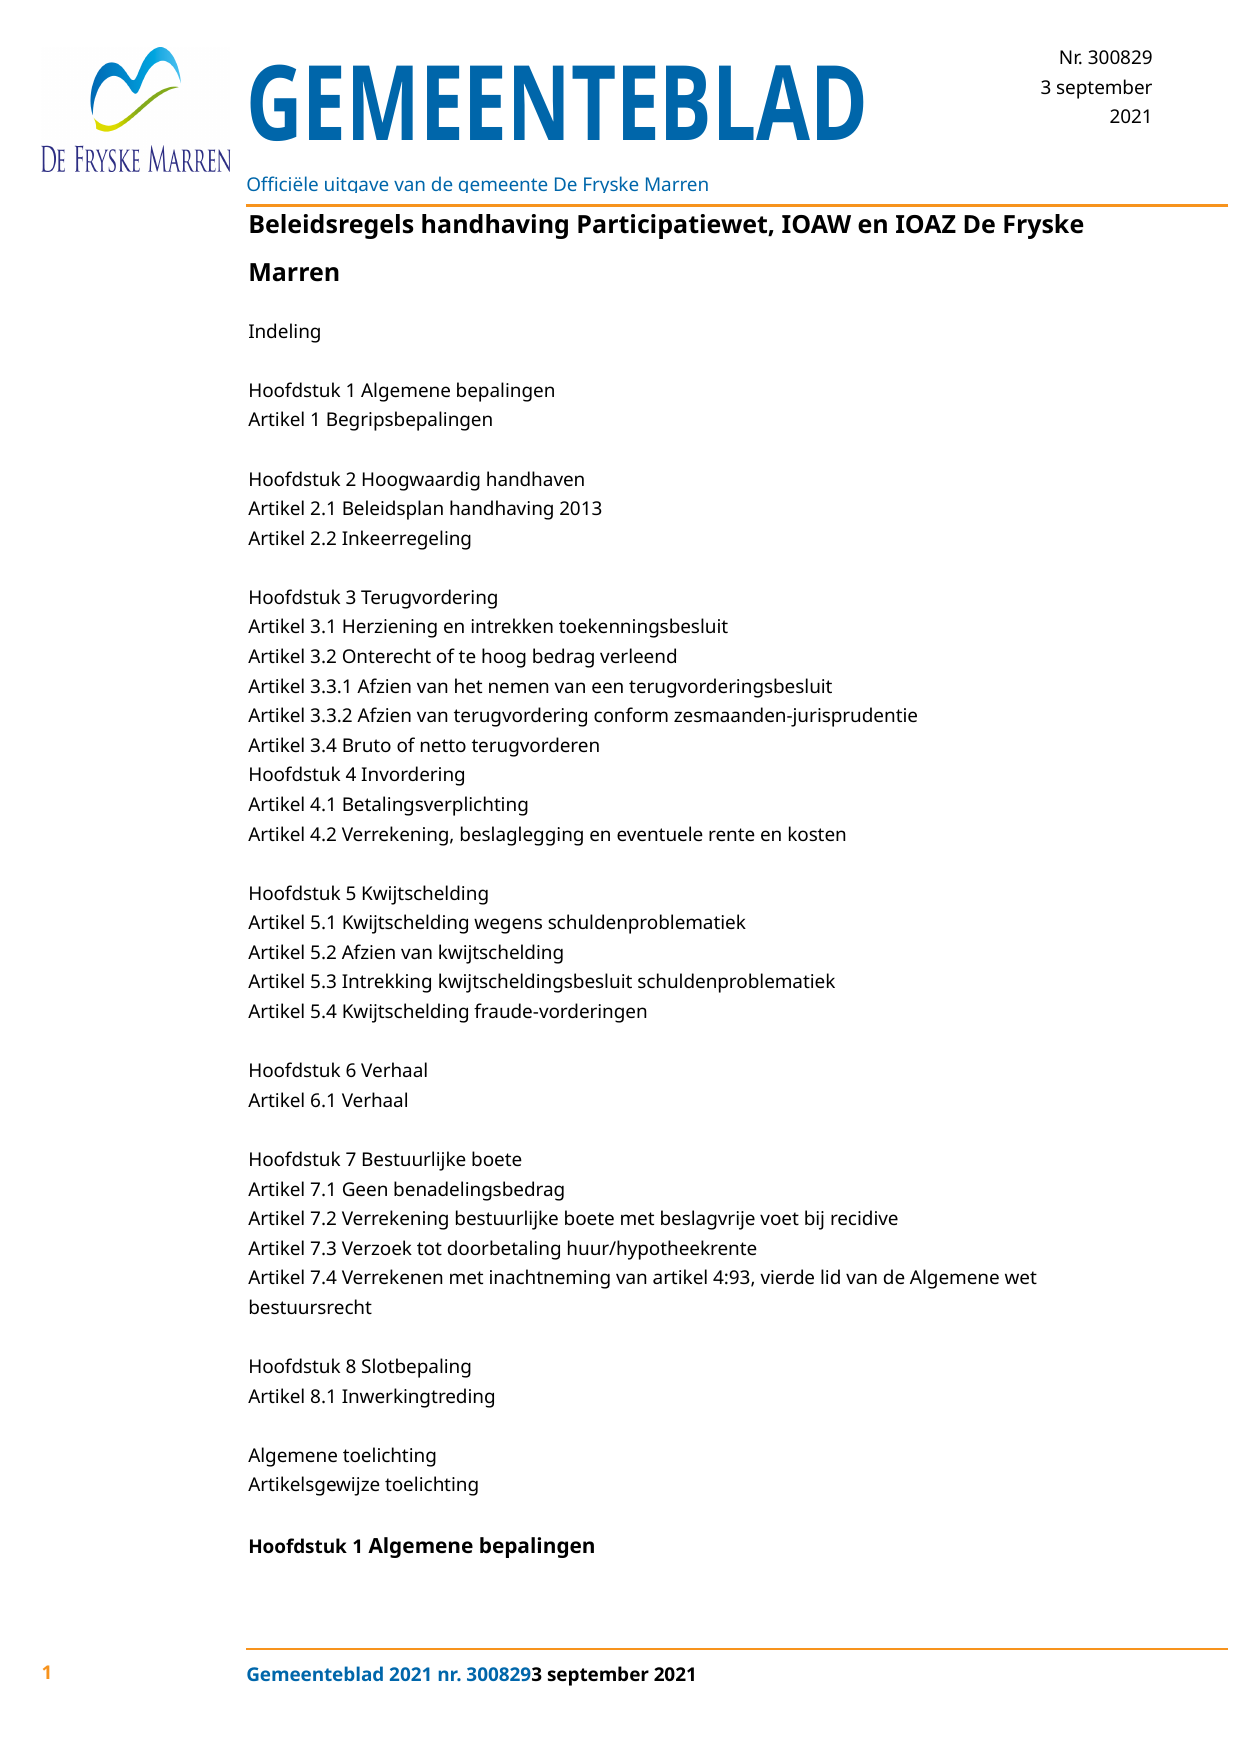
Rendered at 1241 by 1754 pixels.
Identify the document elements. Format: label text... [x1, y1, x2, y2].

text Artikel 7.4 Verrekenen met inachtneming van artikel 4:93, vierde lid van de Algemene wet bestuursrecht [248, 1264, 1152, 1320]
text Algemene toelichting [248, 1442, 1152, 1468]
text Hoofdstuk 1 Algemene bepalingen [248, 1531, 1152, 1559]
text Artikel 1 Begripsbepalingen [248, 407, 1152, 432]
text Artikel 7.1 Geen benadelingsbedrag [248, 1176, 1152, 1202]
text Indeling [248, 318, 1152, 344]
text Artikel 6.1 Verhaal [248, 1087, 1152, 1113]
text Artikel 5.3 Intrekking kwijtscheldingsbesluit schuldenproblematiek [248, 969, 1152, 994]
text Hoofdstuk 6 Verhaal [248, 1057, 1152, 1083]
text Artikel 2.2 Inkeerregeling [248, 525, 1152, 551]
text Artikel 5.4 Kwijtschelding fraude-vorderingen [248, 998, 1152, 1024]
text Artikel 7.2 Verrekening bestuurlijke boete met beslagvrije voet bij recidive [248, 1205, 1152, 1231]
text Artikel 4.2 Verrekening, beslaglegging en eventuele rente en kosten [248, 821, 1152, 847]
text Hoofdstuk 7 Bestuurlijke boete [248, 1146, 1152, 1172]
text Artikel 2.1 Beleidsplan handhaving 2013 [248, 495, 1152, 521]
text Beleidsregels handhaving Participatiewet, IOAW en IOAZ De Fryske Marren [248, 207, 1152, 288]
text Artikel 8.1 Inwerkingtreding [248, 1383, 1152, 1409]
text Artikel 3.3.1 Afzien van het nemen van een terugvorderingsbesluit [248, 673, 1152, 699]
text Artikel 5.2 Afzien van kwijtschelding [248, 939, 1152, 965]
text Hoofdstuk 8 Slotbepaling [248, 1353, 1152, 1379]
text Artikelsgewijze toelichting [248, 1472, 1152, 1497]
text Artikel 7.3 Verzoek tot doorbetaling huur/hypotheekrente [248, 1235, 1152, 1261]
text Hoofdstuk 3 Terugvordering [248, 584, 1152, 610]
text Artikel 3.1 Herziening en intrekken toekenningsbesluit [248, 614, 1152, 639]
text Hoofdstuk 2 Hoogwaardig handhaven [248, 466, 1152, 492]
text Artikel 4.1 Betalingsverplichting [248, 791, 1152, 817]
text Artikel 3.2 Onterecht of te hoog bedrag verleend [248, 643, 1152, 669]
picture [41, 47, 231, 172]
text Artikel 5.1 Kwijtschelding wegens schuldenproblematiek [248, 909, 1152, 935]
text Hoofdstuk 4 Invordering [248, 762, 1152, 787]
text Hoofdstuk 1 Algemene bepalingen [248, 377, 1152, 403]
text Hoofdstuk 5 Kwijtschelding [248, 880, 1152, 906]
text Artikel 3.3.2 Afzien van terugvordering conform zesmaanden-jurisprudentie [248, 702, 1152, 728]
text Artikel 3.4 Bruto of netto terugvorderen [248, 732, 1152, 758]
